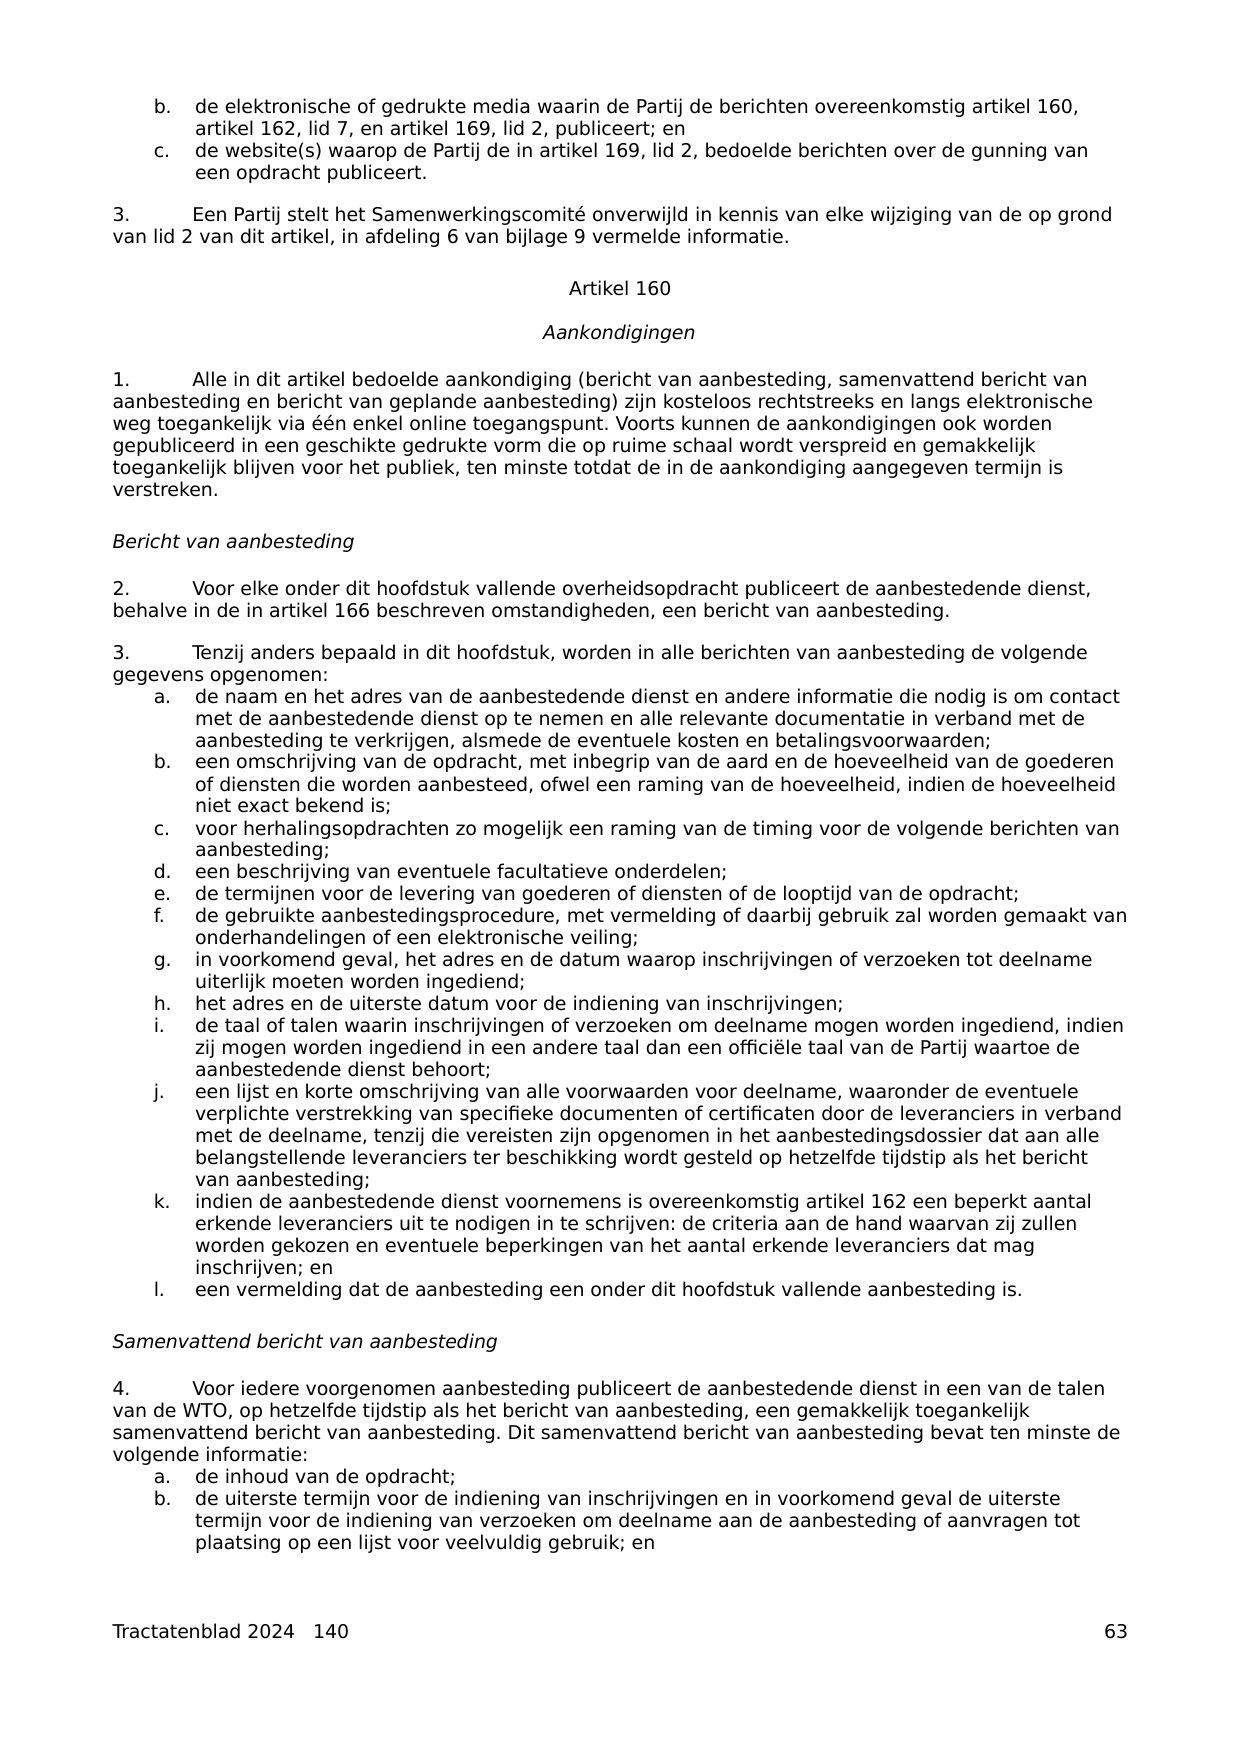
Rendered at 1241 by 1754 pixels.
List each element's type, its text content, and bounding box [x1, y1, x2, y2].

text a. de inhoud van de opdracht; [153, 1466, 1128, 1488]
text 3. Tenzij anders bepaald in dit hoofdstuk, worden in alle berichten van aanbesteding de volgende gegevens opgenomen: [112, 642, 1128, 686]
text l. een vermelding dat de aanbesteding een onder dit hoofdstuk vallende aanbesteding is. [153, 1279, 1128, 1301]
text c. de website(s) waarop de Partij de in artikel 169, lid 2, bedoelde berichten over de gunning van een opdracht publiceert. [153, 140, 1128, 184]
text c. voor herhalingsopdrachten zo mogelijk een raming van de timing voor de volgende berichten van aanbesteding; [153, 817, 1128, 861]
text h. het adres en de uiterste datum voor de indiening van inschrijvingen; [153, 993, 1128, 1015]
text d. een beschrijving van eventuele facultatieve onderdelen; [153, 861, 1128, 883]
subtitle Artikel 160 Aankondigingen [112, 278, 1128, 344]
text b. de uiterste termijn voor de indiening van inschrijvingen en in voorkomend geval de uiterste termijn voor de indiening van verzoeken om deelname aan de aanbesteding of aanvragen tot plaatsing op een lijst voor veelvuldig gebruik; en [153, 1488, 1128, 1554]
subtitle Samenvattend bericht van aanbesteding [112, 1331, 1128, 1353]
text b. de elektronische of gedrukte media waarin de Partij de berichten overeenkomstig artikel 160, artikel 162, lid 7, en artikel 169, lid 2, publiceert; en [153, 96, 1128, 140]
text e. de termijnen voor de levering van goederen of diensten of de looptijd van de opdracht; [153, 883, 1128, 905]
text k. indien de aanbestedende dienst voornemens is overeenkomstig artikel 162 een beperkt aantal erkende leveranciers uit te nodigen in te schrijven: de criteria aan de hand waarvan zij zullen worden gekozen en eventuele beperkingen van het aantal erkende leveranciers dat mag inschrijven; en [153, 1191, 1128, 1279]
text b. een omschrijving van de opdracht, met inbegrip van de aard en de hoeveelheid van de goederen of diensten die worden aanbesteed, ofwel een raming van de hoeveelheid, indien de hoeveelheid niet exact bekend is; [153, 751, 1128, 817]
text g. in voorkomend geval, het adres en de datum waarop inschrijvingen of verzoeken tot deelname uiterlijk moeten worden ingediend; [153, 949, 1128, 993]
text a. de naam en het adres van de aanbestedende dienst en andere informatie die nodig is om contact met de aanbestedende dienst op te nemen en alle relevante documentatie in verband met de aanbesteding te verkrijgen, alsmede de eventuele kosten en betalingsvoorwaarden; [153, 686, 1128, 751]
text 3. Een Partij stelt het Samenwerkingscomité onverwijld in kennis van elke wijziging van de op grond van lid 2 van dit artikel, in afdeling 6 van bijlage 9 vermelde informatie. [112, 204, 1128, 248]
text j. een lijst en korte omschrijving van alle voorwaarden voor deelname, waaronder de eventuele verplichte verstrekking van specifieke documenten of certificaten door de leveranciers in verband met de deelname, tenzij die vereisten zijn opgenomen in het aanbestedingsdossier dat aan alle belangstellende leveranciers ter beschikking wordt gesteld op hetzelfde tijdstip als het bericht van aanbesteding; [153, 1081, 1128, 1191]
subtitle Bericht van aanbesteding [112, 531, 1128, 553]
text f. de gebruikte aanbestedingsprocedure, met vermelding of daarbij gebruik zal worden gemaakt van onderhandelingen of een elektronische veiling; [153, 905, 1128, 949]
text 4. Voor iedere voorgenomen aanbesteding publiceert de aanbestedende dienst in een van de talen van de WTO, op hetzelfde tijdstip als het bericht van aanbesteding, een gemakkelijk toegankelijk samenvattend bericht van aanbesteding. Dit samenvattend bericht van aanbesteding bevat ten minste de volgende informatie: [112, 1378, 1128, 1466]
text 1. Alle in dit artikel bedoelde aankondiging (bericht van aanbesteding, samenvattend bericht van aanbesteding en bericht van geplande aanbesteding) zijn kosteloos rechtstreeks en langs elektronische weg toegankelijk via één enkel online toegangspunt. Voorts kunnen de aankondigingen ook worden gepubliceerd in een geschikte gedrukte vorm die op ruime schaal wordt verspreid en gemakkelijk toegankelijk blijven voor het publiek, ten minste totdat de in de aankondiging aangegeven termijn is verstreken. [112, 369, 1128, 501]
text 2. Voor elke onder dit hoofdstuk vallende overheidsopdracht publiceert de aanbestedende dienst, behalve in de in artikel 166 beschreven omstandigheden, een bericht van aanbesteding. [112, 578, 1128, 622]
text i. de taal of talen waarin inschrijvingen of verzoeken om deelname mogen worden ingediend, indien zij mogen worden ingediend in een andere taal dan een officiële taal van de Partij waartoe de aanbestedende dienst behoort; [153, 1015, 1128, 1081]
